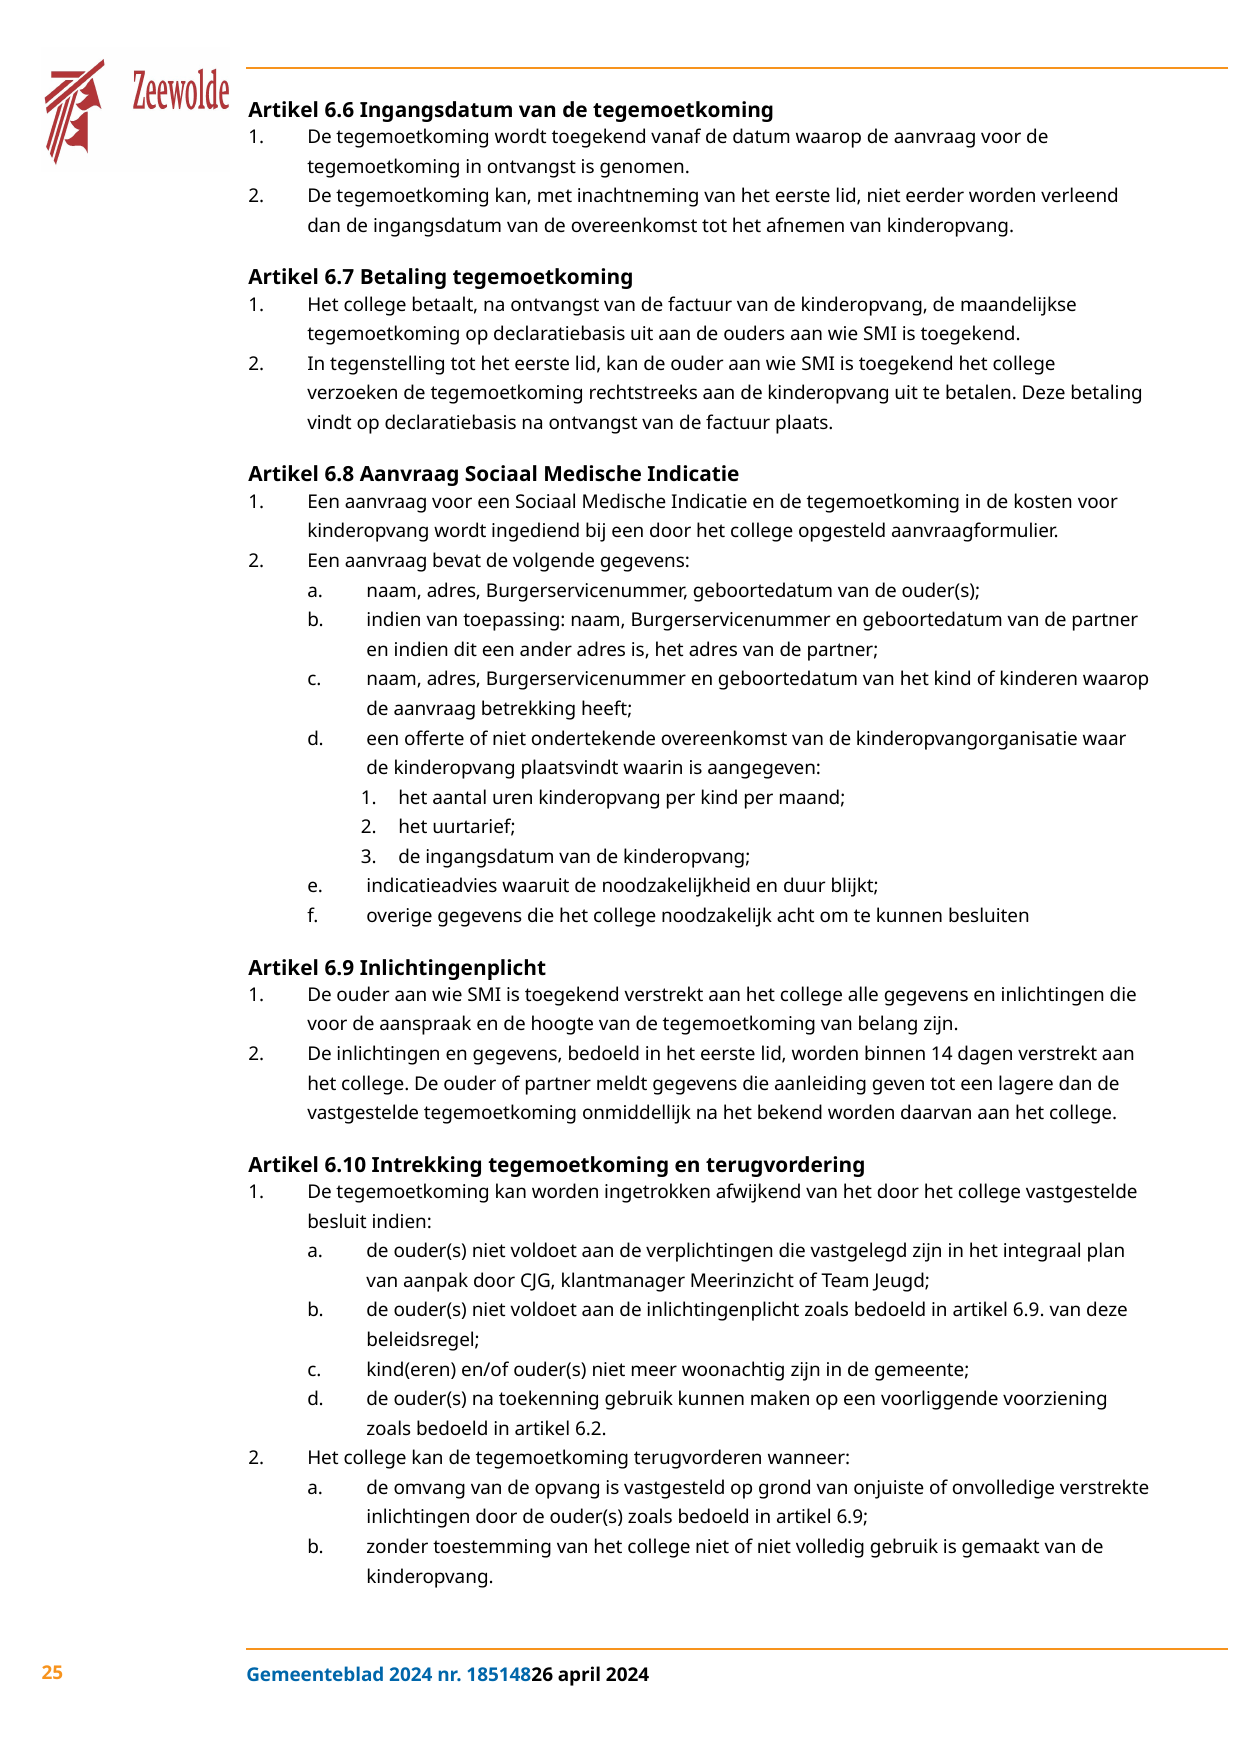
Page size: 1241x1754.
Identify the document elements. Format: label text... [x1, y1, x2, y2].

list Het college betaalt, na ontvangst van de factuur van de kinderopvang, de maandelijkse tegemoetkoming op declaratiebasis uit aan de ouders aan wie SMI is toegekend. [248, 291, 1152, 346]
list overige gegevens die het college noodzakelijk acht om te kunnen besluiten [307, 902, 1152, 928]
list de ingangsdatum van de kinderopvang; [361, 843, 1152, 869]
list De tegemoetkoming kan worden ingetrokken afwijkend van het door het college vastgestelde besluit indien: [248, 1178, 1152, 1233]
list het uurtarief; [361, 813, 1152, 839]
list Een aanvraag voor een Sociaal Medische Indicatie en de tegemoetkoming in de kosten voor kinderopvang wordt ingediend bij een door het college opgesteld aanvraagformulier. [248, 488, 1152, 543]
list indien van toepassing: naam, Burgerservicenummer en geboortedatum van de partner en indien dit een ander adres is, het adres van de partner; [307, 606, 1152, 662]
list een offerte of niet ondertekende overeenkomst van de kinderopvangorganisatie waar de kinderopvang plaatsvindt waarin is aangegeven: [307, 725, 1152, 780]
list indicatieadvies waaruit de noodzakelijkheid en duur blijkt; [307, 873, 1152, 898]
list naam, adres, Burgerservicenummer, geboortedatum van de ouder(s); [307, 577, 1152, 602]
list De inlichtingen en gegevens, bedoeld in het eerste lid, worden binnen 14 dagen verstrekt aan het college. De ouder of partner meldt gegevens die aanleiding geven tot een lagere dan de vastgestelde tegemoetkoming onmiddellijk na het bekend worden daarvan aan het college. [248, 1040, 1152, 1125]
list Een aanvraag bevat de volgende gegevens: [248, 547, 1152, 573]
list de ouder(s) niet voldoet aan de verplichtingen die vastgelegd zijn in het integraal plan van aanpak door CJG, klantmanager Meerinzicht of Team Jeugd; [307, 1237, 1152, 1293]
list In tegenstelling tot het eerste lid, kan de ouder aan wie SMI is toegekend het college verzoeken de tegemoetkoming rechtstreeks aan de kinderopvang uit te betalen. Deze betaling vindt op declaratiebasis na ontvangst van de factuur plaats. [248, 350, 1152, 435]
list kind(eren) en/of ouder(s) niet meer woonachtig zijn in de gemeente; [307, 1356, 1152, 1381]
list de ouder(s) niet voldoet aan de inlichtingenplicht zoals bedoeld in artikel 6.9. van deze beleidsregel; [307, 1297, 1152, 1352]
list de omvang van de opvang is vastgesteld op grond van onjuiste of onvolledige verstrekte inlichtingen door de ouder(s) zoals bedoeld in artikel 6.9; [307, 1474, 1152, 1529]
text Artikel 6.9 Inlichtingenplicht [248, 953, 1152, 981]
text Artikel 6.7 Betaling tegemoetkoming [248, 262, 1152, 291]
list de ouder(s) na toekenning gebruik kunnen maken op een voorliggende voorziening zoals bedoeld in artikel 6.2. [307, 1385, 1152, 1441]
list het aantal uren kinderopvang per kind per maand; [361, 784, 1152, 809]
list De tegemoetkoming kan, met inachtneming van het eerste lid, niet eerder worden verleend dan de ingangsdatum van de overeenkomst tot het afnemen van kinderopvang. [248, 182, 1152, 238]
list Het college kan de tegemoetkoming terugvorderen wanneer: [248, 1444, 1152, 1470]
list De ouder aan wie SMI is toegekend verstrekt aan het college alle gegevens en inlichtingen die voor de aanspraak en de hoogte van de tegemoetkoming van belang zijn. [248, 981, 1152, 1036]
text Artikel 6.10 Intrekking tegemoetkoming en terugvordering [248, 1150, 1152, 1178]
list De tegemoetkoming wordt toegekend vanaf de datum waarop de aanvraag voor de tegemoetkoming in ontvangst is genomen. [248, 123, 1152, 178]
picture [41, 47, 231, 172]
text Artikel 6.8 Aanvraag Sociaal Medische Indicatie [248, 459, 1152, 488]
list naam, adres, Burgerservicenummer en geboortedatum van het kind of kinderen waarop de aanvraag betrekking heeft; [307, 666, 1152, 721]
text Artikel 6.6 Ingangsdatum van de tegemoetkoming [248, 95, 1152, 123]
list zonder toestemming van het college niet of niet volledig gebruik is gemaakt van de kinderopvang. [307, 1533, 1152, 1588]
